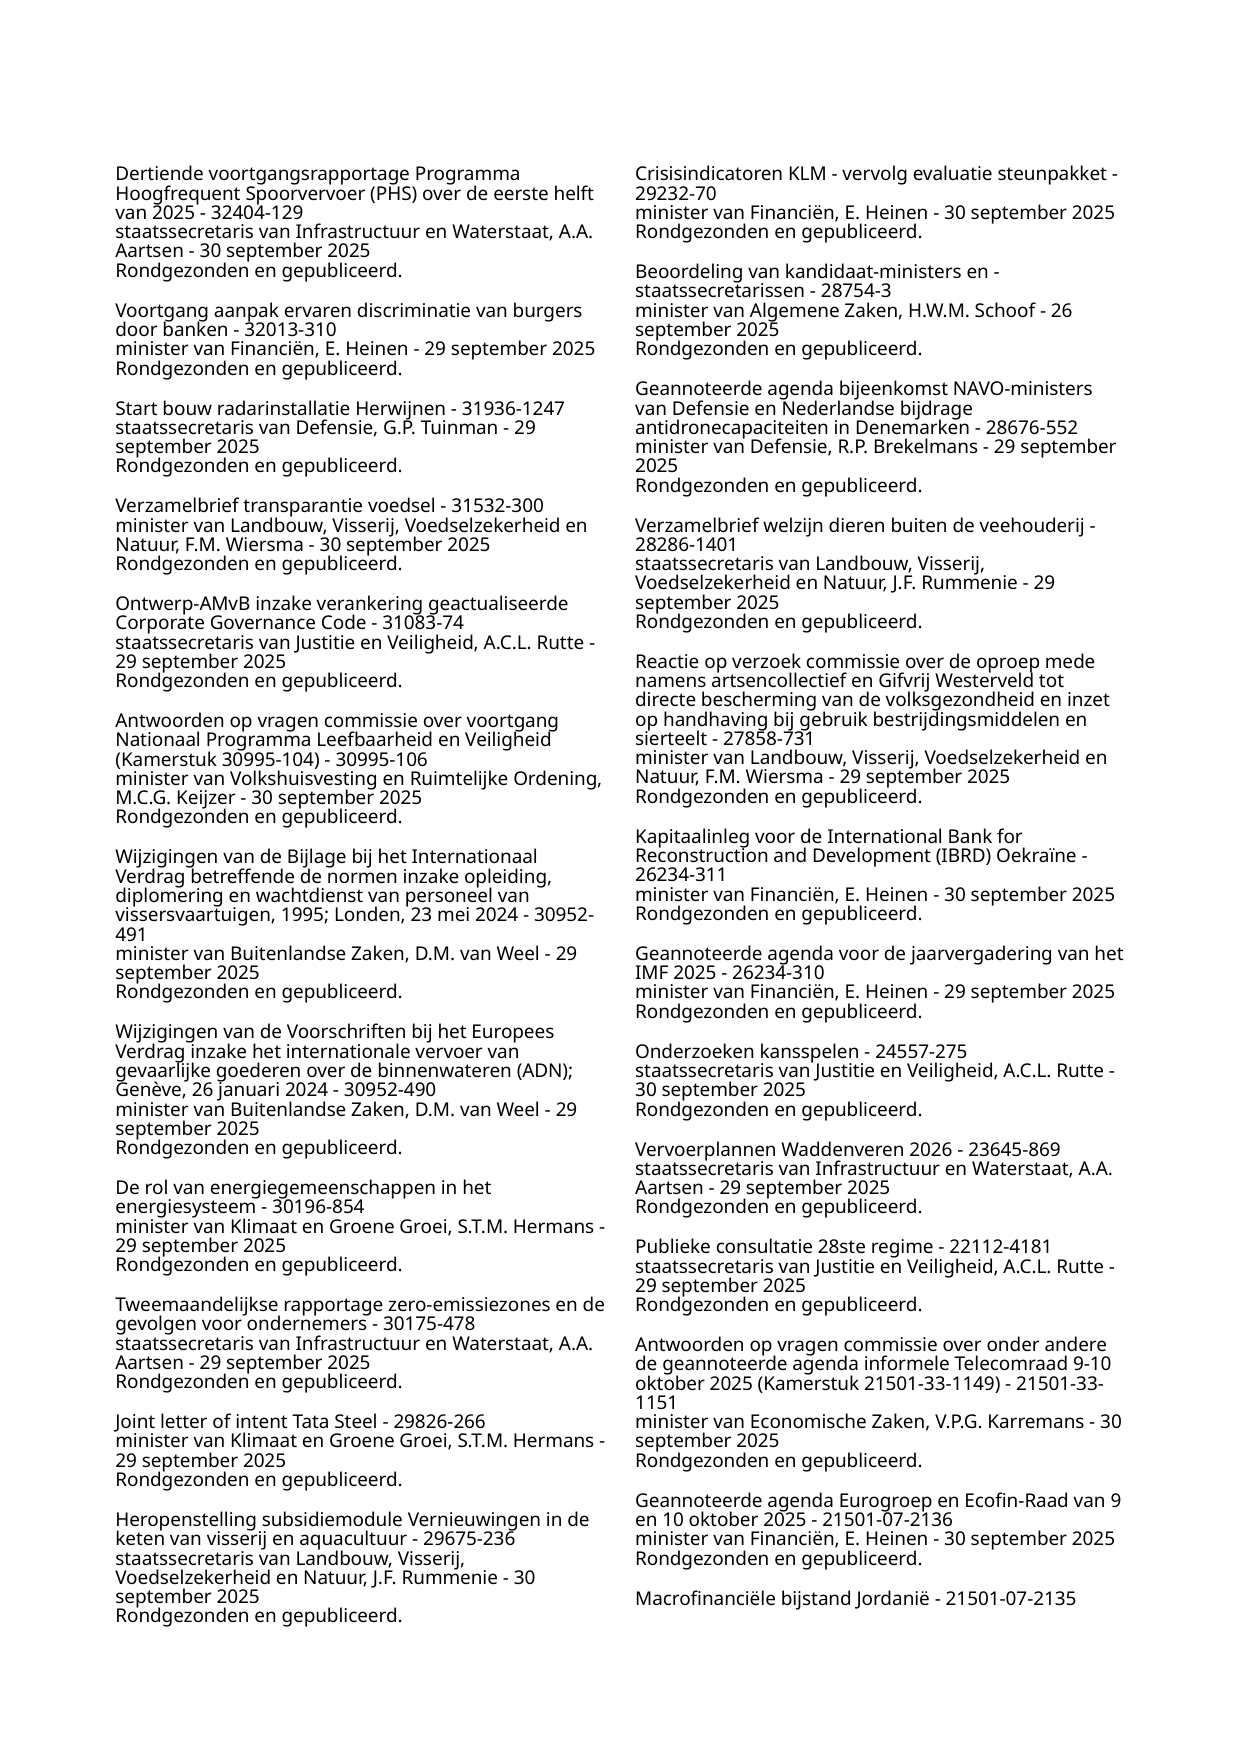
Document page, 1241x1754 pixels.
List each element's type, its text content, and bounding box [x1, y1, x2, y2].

text Rondgezonden en gepubliceerd. [635, 1003, 1125, 1022]
text Ontwerp-AMvB inzake verankering geactualiseerde Corporate Governance Code - 31083-74 [115, 595, 605, 634]
text minister van Klimaat en Groene Groei, S.T.M. Hermans - 29 september 2025 [115, 1218, 605, 1256]
text minister van Financiën, E. Heinen - 29 september 2025 [115, 340, 605, 359]
text minister van Defensie, R.P. Brekelmans - 29 september 2025 [635, 438, 1125, 477]
text Rondgezonden en gepubliceerd. [635, 905, 1125, 924]
text minister van Landbouw, Visserij, Voedselzekerheid en Natuur, F.M. Wiersma - 30 september 2025 [115, 517, 605, 555]
text Start bouw radarinstallatie Herwijnen - 31936-1247 [115, 399, 605, 419]
text Wijzigingen van de Voorschriften bij het Europees Verdrag inzake het internationale vervoer van gevaarlijke goederen over de binnenwateren (ADN); Genève, 26 januari 2024 - 30952-490 [115, 1023, 605, 1101]
text minister van Economische Zaken, V.P.G. Karremans - 30 september 2025 [635, 1413, 1125, 1452]
text Rondgezonden en gepubliceerd. [115, 672, 605, 691]
text Heropenstelling subsidiemodule Vernieuwingen in de keten van visserij en aquacultuur - 29675-236 [115, 1511, 605, 1549]
text Geannoteerde agenda Eurogroep en Ecofin-Raad van 9 en 10 oktober 2025 - 21501-07-2136 [635, 1492, 1125, 1530]
text Antwoorden op vragen commissie over voortgang Nationaal Programma Leefbaarheid en Veiligheid (Kamerstuk 30995-104) - 30995-106 [115, 712, 605, 770]
text Vervoerplannen Waddenveren 2026 - 23645-869 [635, 1141, 1125, 1160]
text Rondgezonden en gepubliceerd. [635, 1198, 1125, 1218]
text staatssecretaris van Defensie, G.P. Tuinman - 29 september 2025 [115, 419, 605, 457]
text staatssecretaris van Justitie en Veiligheid, A.C.L. Rutte - 29 september 2025 [635, 1258, 1125, 1296]
text minister van Financiën, E. Heinen - 30 september 2025 [635, 204, 1125, 223]
text Dertiende voortgangsrapportage Programma Hoogfrequent Spoorvervoer (PHS) over de eerste helft van 2025 - 32404-129 [115, 165, 605, 223]
text minister van Financiën, E. Heinen - 29 september 2025 [635, 983, 1125, 1003]
text Rondgezonden en gepubliceerd. [635, 1549, 1125, 1569]
text staatssecretaris van Infrastructuur en Waterstaat, A.A. Aartsen - 29 september 2025 [635, 1160, 1125, 1198]
text minister van Buitenlandse Zaken, D.M. van Weel - 29 september 2025 [115, 1101, 605, 1139]
text De rol van energiegemeenschappen in het energiesysteem - 30196-854 [115, 1179, 605, 1218]
text Rondgezonden en gepubliceerd. [115, 555, 605, 574]
text Rondgezonden en gepubliceerd. [115, 983, 605, 1003]
text Rondgezonden en gepubliceerd. [115, 359, 605, 379]
text staatssecretaris van Infrastructuur en Waterstaat, A.A. Aartsen - 30 september 2025 [115, 223, 605, 262]
text Rondgezonden en gepubliceerd. [635, 1296, 1125, 1315]
text minister van Algemene Zaken, H.W.M. Schoof - 26 september 2025 [635, 302, 1125, 340]
text Verzamelbrief welzijn dieren buiten de veehouderij - 28286-1401 [635, 517, 1125, 555]
text minister van Financiën, E. Heinen - 30 september 2025 [635, 886, 1125, 905]
text Rondgezonden en gepubliceerd. [115, 1139, 605, 1158]
text Rondgezonden en gepubliceerd. [635, 223, 1125, 242]
text Joint letter of intent Tata Steel - 29826-266 [115, 1413, 605, 1432]
text Antwoorden op vragen commissie over onder andere de geannoteerde agenda informele Telecomraad 9-10 oktober 2025 (Kamerstuk 21501-33-1149) - 21501-33-1151 [635, 1336, 1125, 1413]
text Rondgezonden en gepubliceerd. [635, 1452, 1125, 1471]
text Geannoteerde agenda voor de jaarvergadering van het IMF 2025 - 26234-310 [635, 945, 1125, 983]
text Rondgezonden en gepubliceerd. [635, 477, 1125, 496]
text Rondgezonden en gepubliceerd. [115, 457, 605, 477]
text Rondgezonden en gepubliceerd. [115, 1607, 605, 1627]
text Tweemaandelijkse rapportage zero-emissiezones en de gevolgen voor ondernemers - 30175-478 [115, 1296, 605, 1335]
text minister van Buitenlandse Zaken, D.M. van Weel - 29 september 2025 [115, 945, 605, 983]
text Beoordeling van kandidaat-ministers en -staatssecretarissen - 28754-3 [635, 263, 1125, 302]
text Verzamelbrief transparantie voedsel - 31532-300 [115, 497, 605, 517]
text staatssecretaris van Landbouw, Visserij, Voedselzekerheid en Natuur, J.F. Rummenie - 29 september 2025 [635, 555, 1125, 613]
text Rondgezonden en gepubliceerd. [635, 340, 1125, 359]
text Onderzoeken kansspelen - 24557-275 [635, 1043, 1125, 1062]
text Publieke consultatie 28ste regime - 22112-4181 [635, 1238, 1125, 1258]
text minister van Landbouw, Visserij, Voedselzekerheid en Natuur, F.M. Wiersma - 29 september 2025 [635, 749, 1125, 788]
text minister van Volkshuisvesting en Ruimtelijke Ordening, M.C.G. Keijzer - 30 september 2025 [115, 770, 605, 808]
text staatssecretaris van Justitie en Veiligheid, A.C.L. Rutte - 30 september 2025 [635, 1062, 1125, 1101]
text Rondgezonden en gepubliceerd. [115, 1256, 605, 1275]
text Reactie op verzoek commissie over de oproep mede namens artsencollectief en Gifvrij Westerveld tot directe bescherming van de volksgezondheid en inzet op handhaving bij gebruik bestrijdingsmiddelen en sierteelt - 27858-731 [635, 653, 1125, 749]
text Geannoteerde agenda bijeenkomst NAVO-ministers van Defensie en Nederlandse bijdrage antidronecapaciteiten in Denemarken - 28676-552 [635, 380, 1125, 438]
text staatssecretaris van Infrastructuur en Waterstaat, A.A. Aartsen - 29 september 2025 [115, 1335, 605, 1373]
text Rondgezonden en gepubliceerd. [115, 1373, 605, 1392]
text staatssecretaris van Landbouw, Visserij, Voedselzekerheid en Natuur, J.F. Rummenie - 30 september 2025 [115, 1549, 605, 1607]
text staatssecretaris van Justitie en Veiligheid, A.C.L. Rutte - 29 september 2025 [115, 634, 605, 672]
text Kapitaalinleg voor de International Bank for Reconstruction and Development (IBRD) Oekraïne - 26234-311 [635, 828, 1125, 886]
text Rondgezonden en gepubliceerd. [635, 1101, 1125, 1120]
text Rondgezonden en gepubliceerd. [115, 808, 605, 828]
text Rondgezonden en gepubliceerd. [115, 1471, 605, 1490]
text Rondgezonden en gepubliceerd. [635, 613, 1125, 632]
text minister van Klimaat en Groene Groei, S.T.M. Hermans - 29 september 2025 [115, 1432, 605, 1471]
text Wijzigingen van de Bijlage bij het Internationaal Verdrag betreffende de normen inzake opleiding, diplomering en wachtdienst van personeel van vissersvaartuigen, 1995; Londen, 23 mei 2024 - 30952-491 [115, 848, 605, 945]
text Rondgezonden en gepubliceerd. [115, 262, 605, 281]
text Macrofinanciële bijstand Jordanië - 21501-07-2135 [635, 1589, 1125, 1609]
text Voortgang aanpak ervaren discriminatie van burgers door banken - 32013-310 [115, 302, 605, 340]
text Rondgezonden en gepubliceerd. [635, 788, 1125, 807]
text Crisisindicatoren KLM - vervolg evaluatie steunpakket - 29232-70 [635, 165, 1125, 204]
text minister van Financiën, E. Heinen - 30 september 2025 [635, 1530, 1125, 1549]
